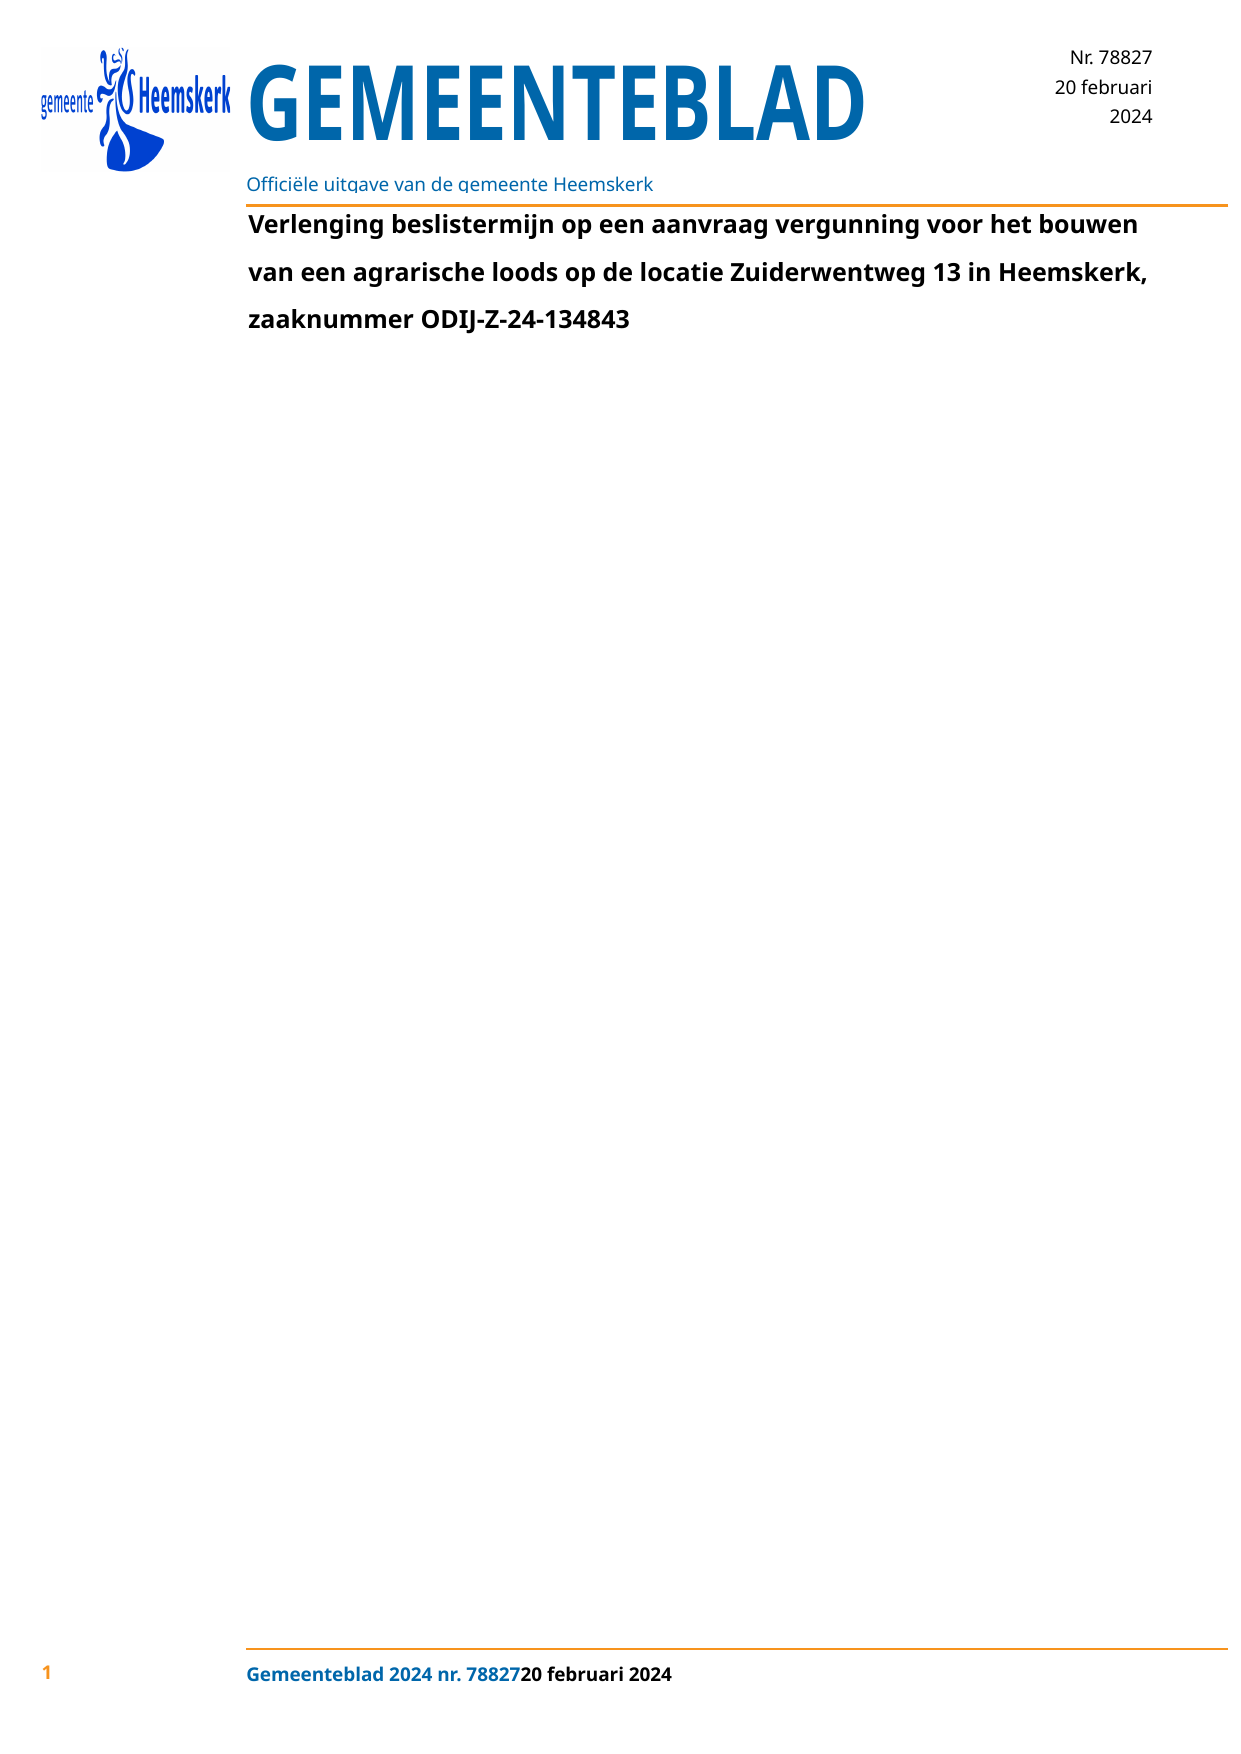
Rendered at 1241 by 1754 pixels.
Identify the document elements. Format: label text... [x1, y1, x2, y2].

text Verlenging beslistermijn op een aanvraag vergunning voor het bouwen van een agrarische loods op de locatie Zuiderwentweg 13 in Heemskerk, zaaknummer ODIJ-Z-24-134843 [248, 207, 1152, 336]
picture [41, 47, 231, 172]
